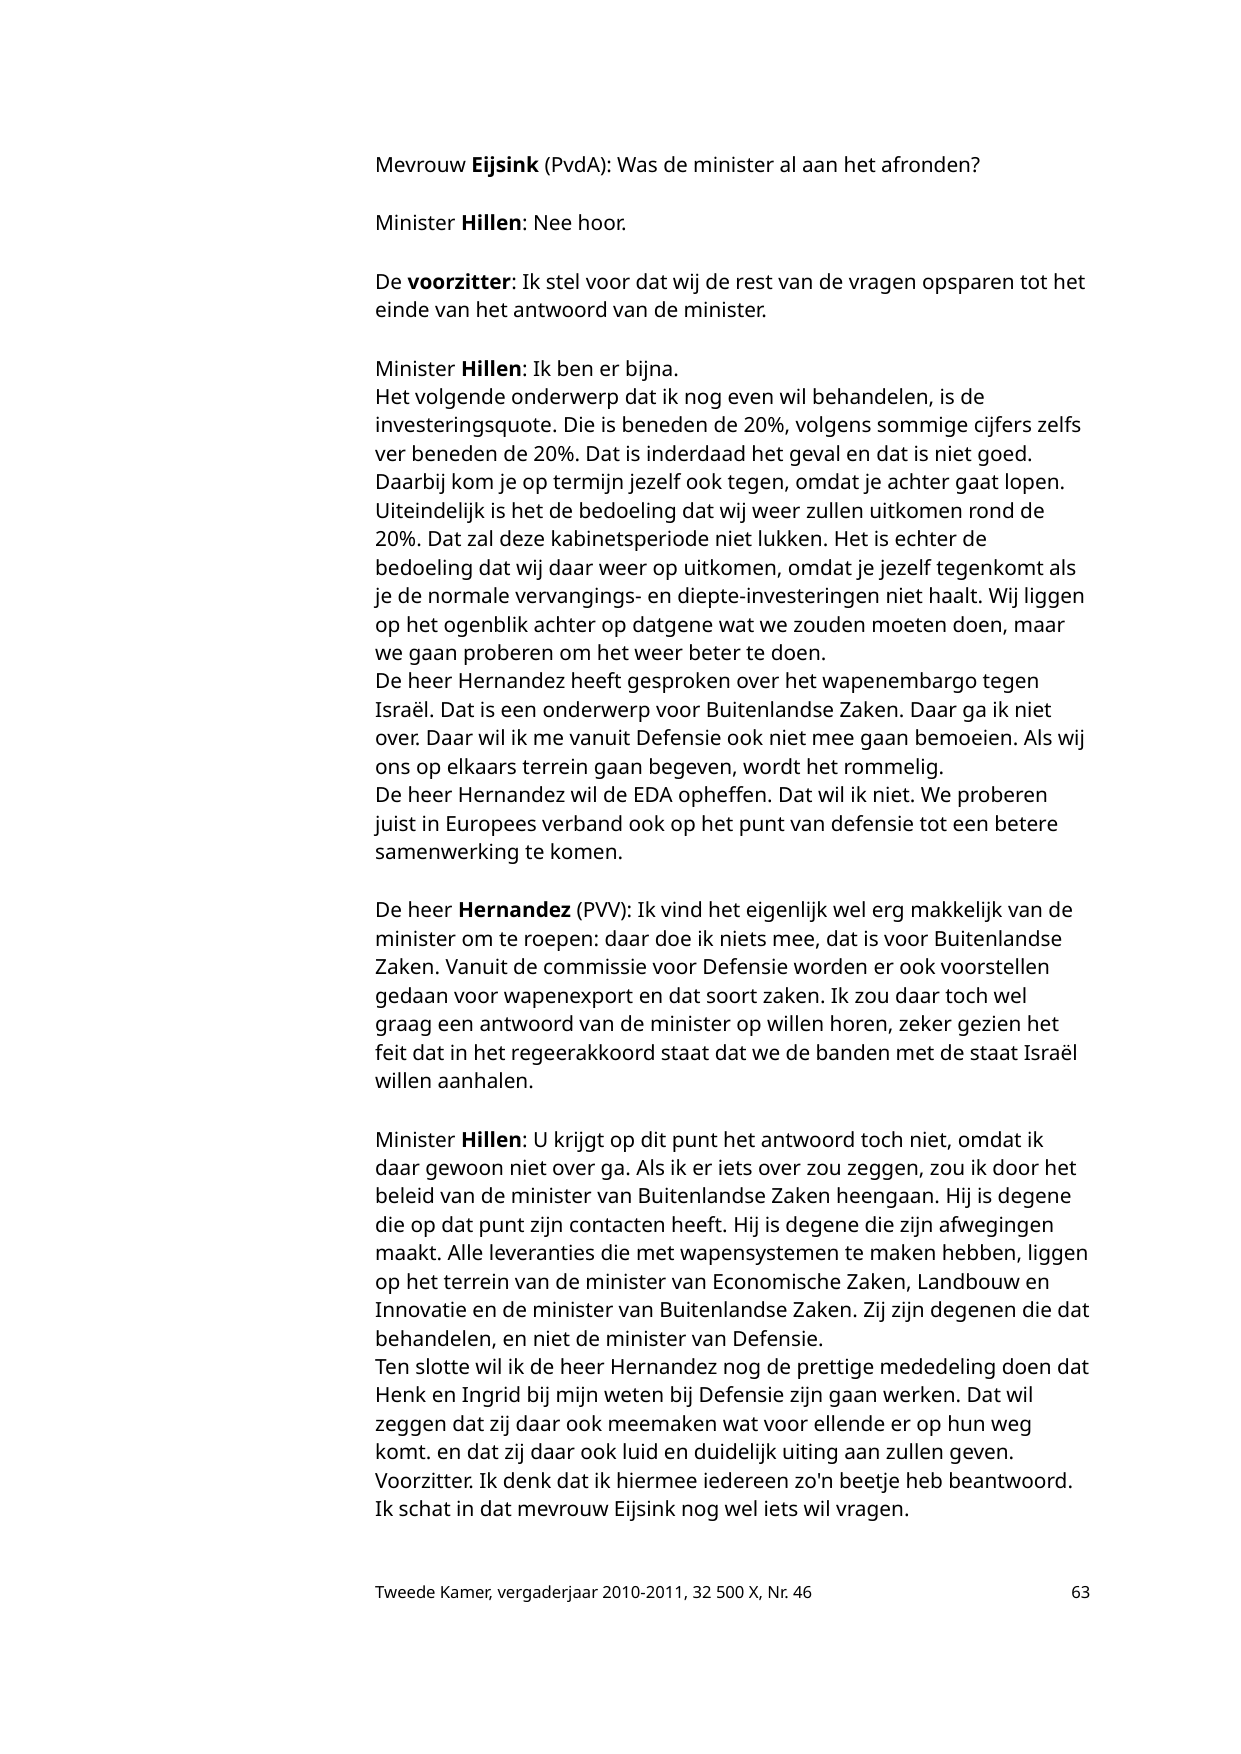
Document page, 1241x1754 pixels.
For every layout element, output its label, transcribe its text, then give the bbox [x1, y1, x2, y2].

text Minister Hillen: U krijgt op dit punt het antwoord toch niet, omdat ik daar gewoon niet over ga. Als ik er iets over zou zeggen, zou ik door het beleid van de minister van Buitenlandse Zaken heengaan. Hij is degene die op dat punt zijn contacten heeft. Hij is degene die zijn afwegingen maakt. Alle leveranties die met wapensystemen te maken hebben, liggen op het terrein van de minister van Economische Zaken, Landbouw en Innovatie en de minister van Buitenlandse Zaken. Zij zijn degenen die dat behandelen, en niet de minister van Defensie. [375, 1125, 1090, 1352]
text Voorzitter. Ik denk dat ik hiermee iedereen zo'n beetje heb beantwoord. Ik schat in dat mevrouw Eijsink nog wel iets wil vragen. [375, 1466, 1090, 1523]
text Minister Hillen: Nee hoor. [375, 208, 1090, 237]
text Het volgende onderwerp dat ik nog even wil behandelen, is de investeringsquote. Die is beneden de 20%, volgens sommige cijfers zelfs ver beneden de 20%. Dat is inderdaad het geval en dat is niet goed. Daarbij kom je op termijn jezelf ook tegen, omdat je achter gaat lopen. Uiteindelijk is het de bedoeling dat wij weer zullen uitkomen rond de 20%. Dat zal deze kabinetsperiode niet lukken. Het is echter de bedoeling dat wij daar weer op uitkomen, omdat je jezelf tegenkomt als je de normale vervangings- en diepte-investeringen niet haalt. Wij liggen op het ogenblik achter op datgene wat we zouden moeten doen, maar we gaan proberen om het weer beter te doen. [375, 382, 1090, 667]
text De heer Hernandez (PVV): Ik vind het eigenlijk wel erg makkelijk van de minister om te roepen: daar doe ik niets mee, dat is voor Buitenlandse Zaken. Vanuit de commissie voor Defensie worden er ook voorstellen gedaan voor wapenexport en dat soort zaken. Ik zou daar toch wel graag een antwoord van de minister op willen horen, zeker gezien het feit dat in het regeerakkoord staat dat we de banden met de staat Israël willen aanhalen. [375, 896, 1090, 1095]
text De heer Hernandez wil de EDA opheffen. Dat wil ik niet. We proberen juist in Europees verband ook op het punt van defensie tot een betere samenwerking te komen. [375, 780, 1090, 866]
text De voorzitter: Ik stel voor dat wij de rest van de vragen opsparen tot het einde van het antwoord van de minister. [375, 267, 1090, 324]
text Mevrouw Eijsink (PvdA): Was de minister al aan het afronden? [375, 150, 1090, 178]
text De heer Hernandez heeft gesproken over het wapenembargo tegen Israël. Dat is een onderwerp voor Buitenlandse Zaken. Daar ga ik niet over. Daar wil ik me vanuit Defensie ook niet mee gaan bemoeien. Als wij ons op elkaars terrein gaan begeven, wordt het rommelig. [375, 667, 1090, 780]
text Minister Hillen: Ik ben er bijna. [375, 354, 1090, 382]
text Ten slotte wil ik de heer Hernandez nog de prettige mededeling doen dat Henk en Ingrid bij mijn weten bij Defensie zijn gaan werken. Dat wil zeggen dat zij daar ook meemaken wat voor ellende er op hun weg komt. en dat zij daar ook luid en duidelijk uiting aan zullen geven. [375, 1352, 1090, 1466]
